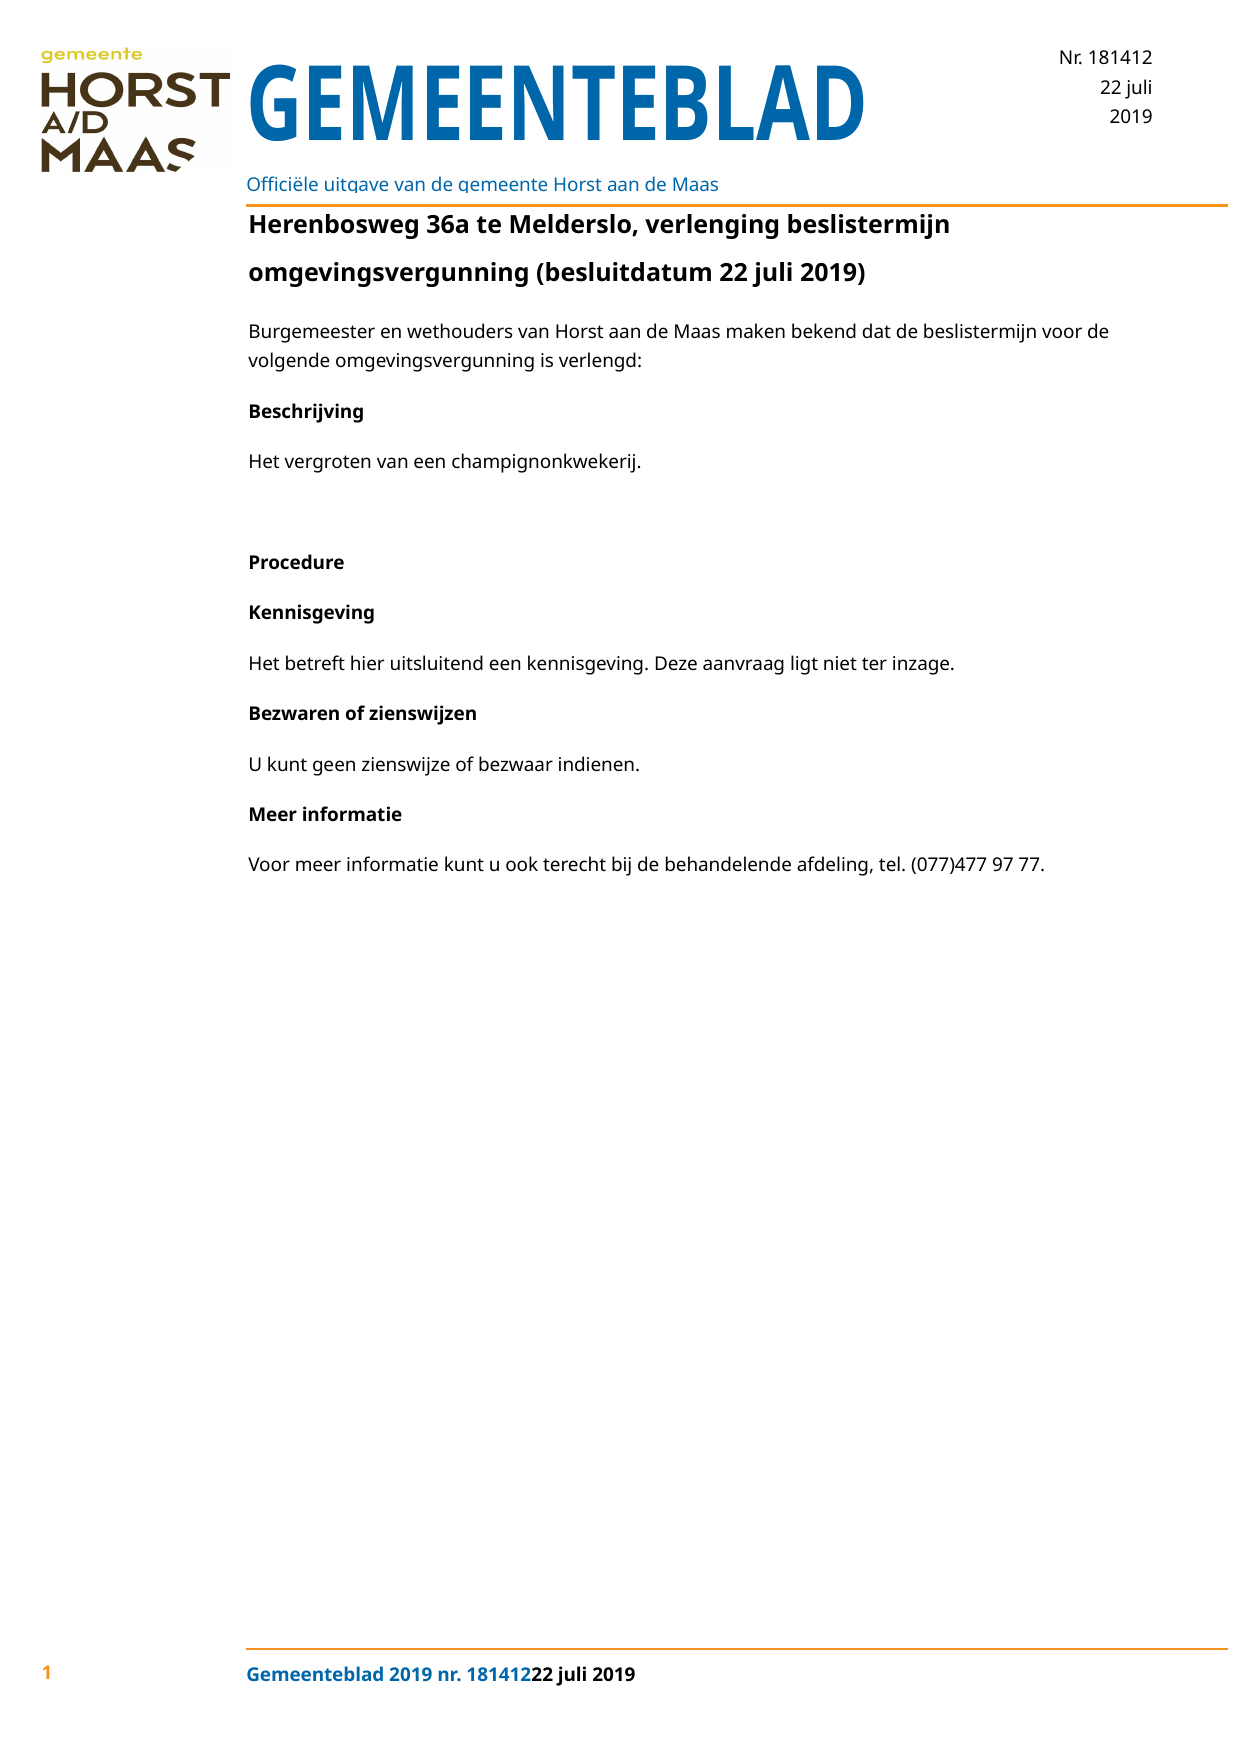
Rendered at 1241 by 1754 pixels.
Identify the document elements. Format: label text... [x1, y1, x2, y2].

text Herenbosweg 36a te Melderslo, verlenging beslistermijn omgevingsvergunning (besluitdatum 22 juli 2019) [248, 207, 1152, 288]
text Beschrijving [248, 398, 1152, 424]
text Bezwaren of zienswijzen [248, 700, 1152, 726]
text Kennisgeving [248, 599, 1152, 625]
text Burgemeester en wethouders van Horst aan de Maas maken bekend dat de beslistermijn voor de volgende omgevingsvergunning is verlengd: [248, 318, 1152, 373]
text Voor meer informatie kunt u ook terecht bij de behandelende afdeling, tel. (077)477 97 77. [248, 852, 1152, 877]
text Het vergroten van een champignonkwekerij. [248, 448, 1152, 474]
text Het betreft hier uitsluitend een kennisgeving. Deze aanvraag ligt niet ter inzage. [248, 650, 1152, 676]
text Procedure [248, 549, 1152, 575]
text Meer informatie [248, 801, 1152, 827]
text U kunt geen zienswijze of bezwaar indienen. [248, 751, 1152, 777]
picture [41, 47, 231, 172]
